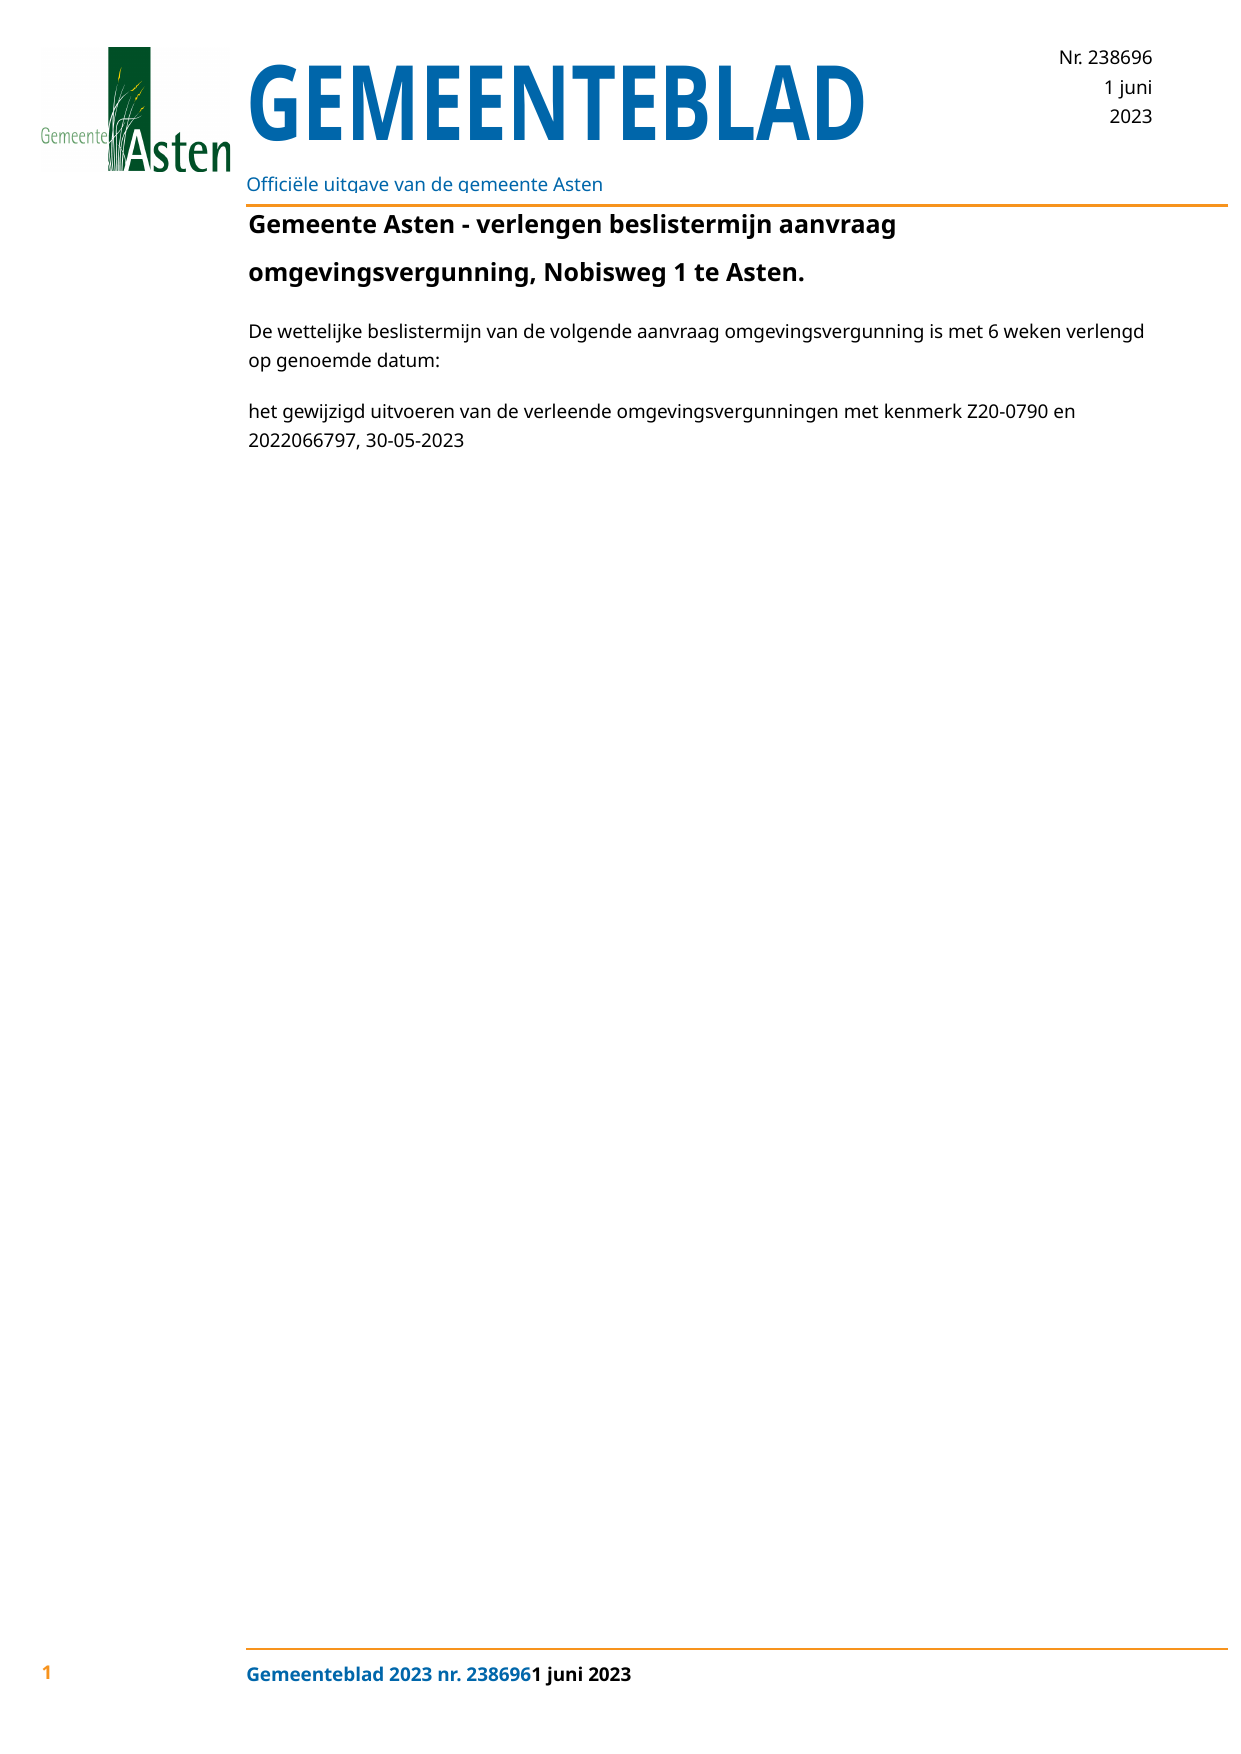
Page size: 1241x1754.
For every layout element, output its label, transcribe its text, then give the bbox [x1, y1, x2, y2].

text Gemeente Asten - verlengen beslistermijn aanvraag omgevingsvergunning, Nobisweg 1 te Asten. [248, 207, 1152, 288]
text het gewijzigd uitvoeren van de verleende omgevingsvergunningen met kenmerk Z20-0790 en 2022066797, 30-05-2023 [248, 398, 1152, 453]
picture [41, 47, 231, 172]
text De wettelijke beslistermijn van de volgende aanvraag omgevingsvergunning is met 6 weken verlengd op genoemde datum: [248, 318, 1152, 373]
